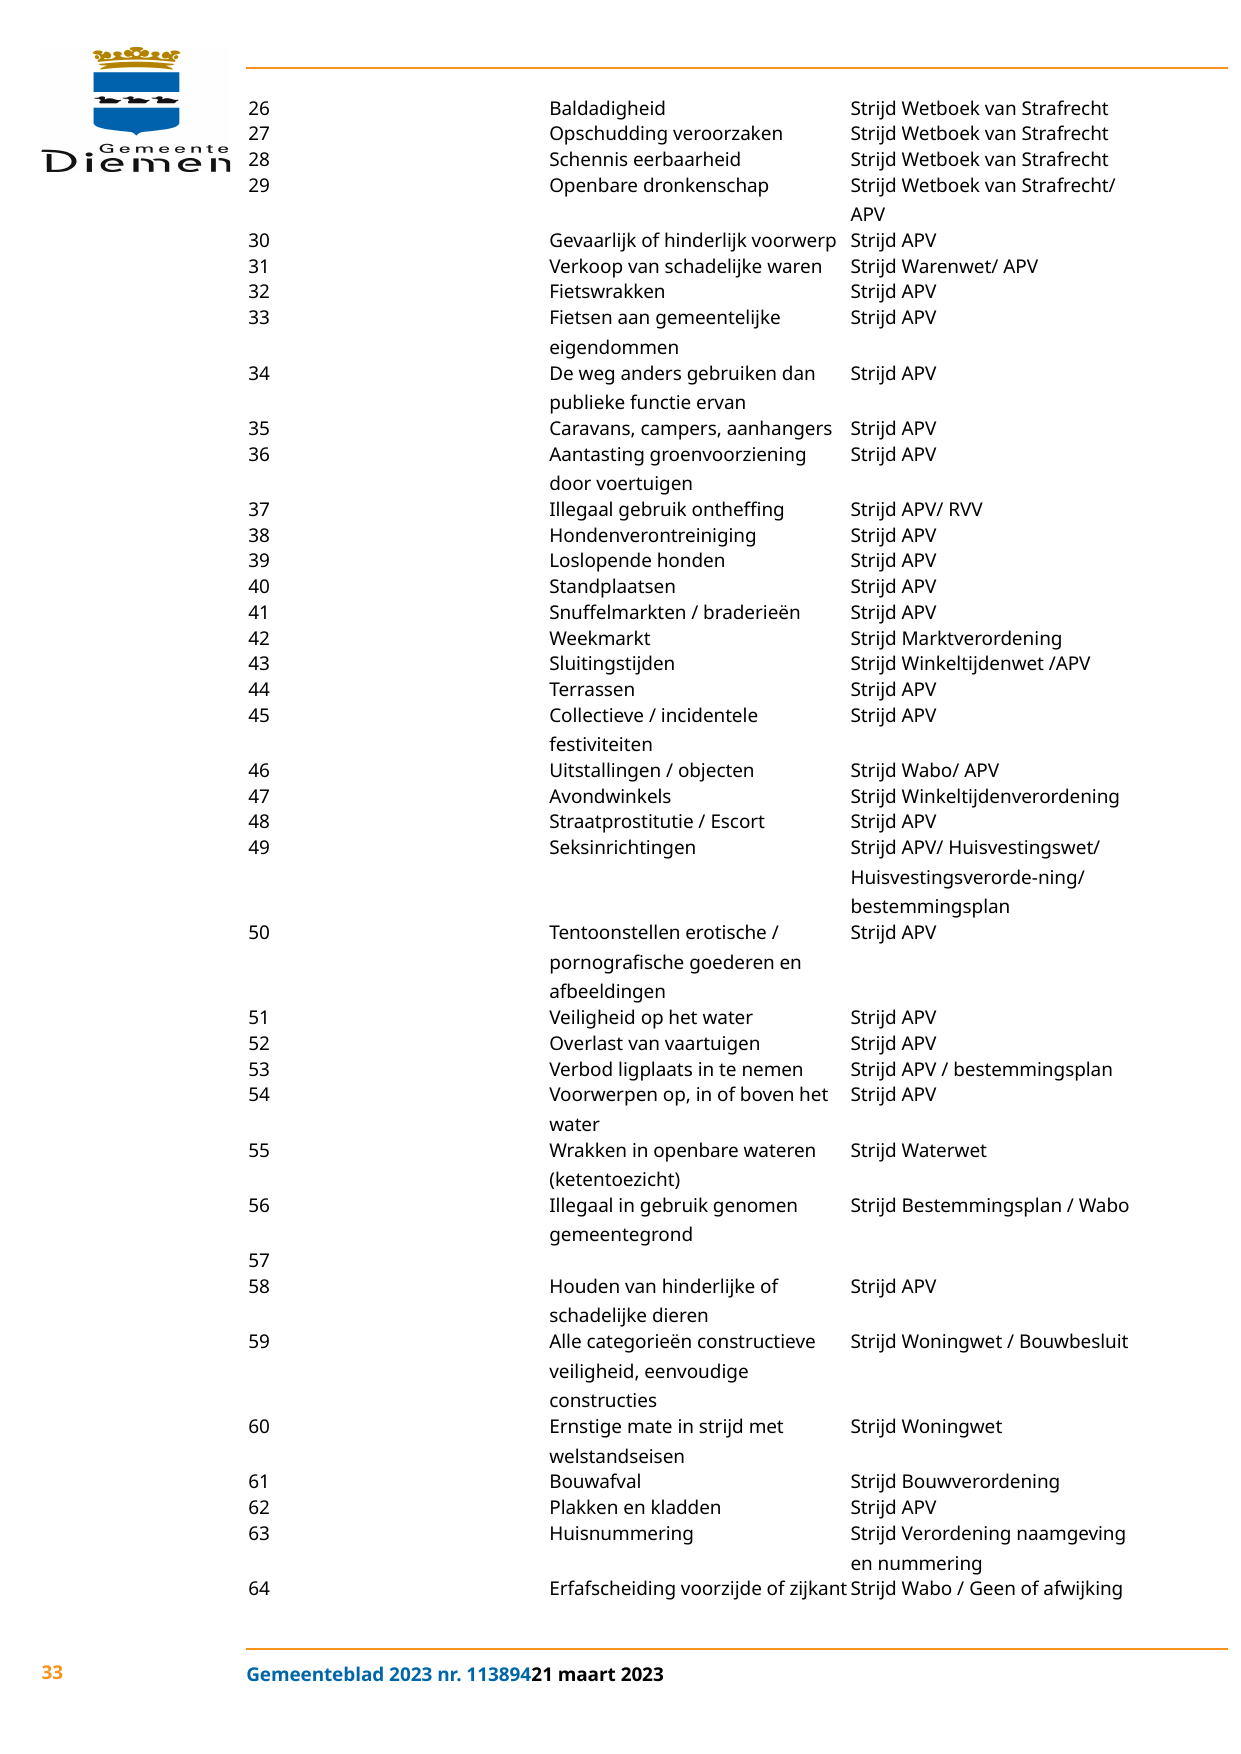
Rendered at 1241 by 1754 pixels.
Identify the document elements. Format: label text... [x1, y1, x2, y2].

table_cell 62 [248, 1494, 549, 1520]
table_cell Overlast van vaartuigen [549, 1030, 850, 1056]
table_cell 51 [248, 1004, 549, 1030]
table_cell 54 [248, 1081, 549, 1137]
table_cell Strijd Woningwet [850, 1413, 1152, 1469]
table_cell Strijd APV [850, 676, 1152, 702]
table_cell Strijd APV [850, 573, 1152, 599]
table_cell Strijd APV [850, 522, 1152, 548]
table_cell 28 [248, 146, 549, 172]
picture [41, 47, 231, 172]
table_cell Illegaal in gebruik genomen gemeentegrond [549, 1192, 850, 1247]
table_cell Strijd APV [850, 1030, 1152, 1056]
table_cell Strijd Wetboek van Strafrecht [850, 146, 1152, 172]
table_cell 38 [248, 522, 549, 548]
table_cell 48 [248, 809, 549, 834]
table_cell Strijd APV [850, 1081, 1152, 1137]
table_cell 39 [248, 548, 549, 573]
table_cell Strijd Wetboek van Strafrecht [850, 121, 1152, 146]
table_cell Strijd APV [850, 919, 1152, 1004]
table_cell Straatprostitutie / Escort [549, 809, 850, 834]
table_cell Strijd Bestemmingsplan / Wabo [850, 1192, 1152, 1247]
table_cell 46 [248, 757, 549, 783]
table_cell 64 [248, 1575, 549, 1601]
table_cell Opschudding veroorzaken [549, 121, 850, 146]
table_cell Tentoonstellen erotische / pornografische goederen en afbeeldingen [549, 919, 850, 1004]
table_cell 29 [248, 172, 549, 227]
table_cell Strijd APV [850, 1004, 1152, 1030]
table_cell 53 [248, 1056, 549, 1081]
table_cell Schennis eerbaarheid [549, 146, 850, 172]
table_cell Verkoop van schadelijke waren [549, 253, 850, 279]
table_cell Openbare dronkenschap [549, 172, 850, 227]
table_cell Strijd APV [850, 1494, 1152, 1520]
table_cell 43 [248, 651, 549, 676]
table_cell Fietswrakken [549, 279, 850, 304]
table_cell Baldadigheid [549, 95, 850, 121]
table_cell De weg anders gebruiken dan publieke functie ervan [549, 360, 850, 415]
table_cell Strijd Wabo/ APV [850, 757, 1152, 783]
table_cell Strijd Winkeltijdenwet /APV [850, 651, 1152, 676]
table_cell Caravans, campers, aanhangers [549, 415, 850, 441]
table_cell Strijd Woningwet / Bouwbesluit [850, 1329, 1152, 1413]
table_cell 57 [248, 1248, 549, 1273]
table_cell Standplaatsen [549, 573, 850, 599]
table_cell Strijd APV [850, 599, 1152, 625]
table_cell 30 [248, 227, 549, 253]
table_cell 55 [248, 1137, 549, 1192]
table_cell 41 [248, 599, 549, 625]
table_cell Ernstige mate in strijd met welstandseisen [549, 1413, 850, 1469]
table_cell Strijd Wabo / Geen of afwijking [850, 1575, 1152, 1601]
table_cell [549, 1248, 850, 1273]
table_cell Snuffelmarkten / braderieën [549, 599, 850, 625]
table_cell 63 [248, 1520, 549, 1575]
table_cell 37 [248, 496, 549, 522]
table_cell Strijd APV/ Huisvestingswet/ Huisvestingsverorde-ning/ bestemmingsplan [850, 835, 1152, 919]
table_cell 32 [248, 279, 549, 304]
table_cell Huisnummering [549, 1520, 850, 1575]
table_cell 56 [248, 1192, 549, 1247]
table_cell 40 [248, 573, 549, 599]
table_cell Strijd Wetboek van Strafrecht/ APV [850, 172, 1152, 227]
table_cell Seksinrichtingen [549, 835, 850, 919]
table_cell Strijd APV [850, 305, 1152, 360]
table_cell Illegaal gebruik ontheffing [549, 496, 850, 522]
table_cell Terrassen [549, 676, 850, 702]
table_cell 36 [248, 441, 549, 496]
table_cell Collectieve / incidentele festiviteiten [549, 702, 850, 757]
table_cell 47 [248, 783, 549, 809]
table_cell Gevaarlijk of hinderlijk voorwerp [549, 227, 850, 253]
table_cell Strijd APV [850, 441, 1152, 496]
table_cell Strijd Waterwet [850, 1137, 1152, 1192]
table_cell Hondenverontreiniging [549, 522, 850, 548]
table_cell Sluitingstijden [549, 651, 850, 676]
table_cell Strijd APV [850, 1273, 1152, 1328]
table_cell 59 [248, 1329, 549, 1413]
table_cell Strijd Marktverordening [850, 625, 1152, 651]
table_cell Strijd APV [850, 548, 1152, 573]
table_cell Plakken en kladden [549, 1494, 850, 1520]
table_cell [850, 1248, 1152, 1273]
table_cell Strijd Winkeltijdenverordening [850, 783, 1152, 809]
table_cell Weekmarkt [549, 625, 850, 651]
table_cell 50 [248, 919, 549, 1004]
table_cell Avondwinkels [549, 783, 850, 809]
table_cell 42 [248, 625, 549, 651]
table_cell Strijd Warenwet/ APV [850, 253, 1152, 279]
table_cell Bouwafval [549, 1469, 850, 1494]
table_cell Strijd APV [850, 809, 1152, 834]
table_cell Veiligheid op het water [549, 1004, 850, 1030]
table_cell 49 [248, 835, 549, 919]
table_cell 52 [248, 1030, 549, 1056]
table_cell Strijd APV [850, 702, 1152, 757]
table_cell Fietsen aan gemeentelijke eigendommen [549, 305, 850, 360]
table_cell Alle categorieën constructieve veiligheid, eenvoudige constructies [549, 1329, 850, 1413]
table_cell Loslopende honden [549, 548, 850, 573]
table_cell 31 [248, 253, 549, 279]
table_cell Voorwerpen op, in of boven het water [549, 1081, 850, 1137]
table_cell Verbod ligplaats in te nemen [549, 1056, 850, 1081]
table_cell Aantasting groenvoorziening door voertuigen [549, 441, 850, 496]
table_cell Wrakken in openbare wateren (ketentoezicht) [549, 1137, 850, 1192]
table_cell Strijd APV [850, 360, 1152, 415]
table_cell 61 [248, 1469, 549, 1494]
table_cell Strijd APV [850, 227, 1152, 253]
table_cell 35 [248, 415, 549, 441]
table_cell Strijd APV/ RVV [850, 496, 1152, 522]
table_cell Strijd APV [850, 279, 1152, 304]
table_cell 45 [248, 702, 549, 757]
table_cell 44 [248, 676, 549, 702]
table_cell 60 [248, 1413, 549, 1469]
table_cell 34 [248, 360, 549, 415]
table_cell Uitstallingen / objecten [549, 757, 850, 783]
table_cell Strijd Bouwverordening [850, 1469, 1152, 1494]
table_cell Houden van hinderlijke of schadelijke dieren [549, 1273, 850, 1328]
table_cell 33 [248, 305, 549, 360]
table_cell 26 [248, 95, 549, 121]
table_cell Strijd APV [850, 415, 1152, 441]
table_cell Erfafscheiding voorzijde of zijkant [549, 1575, 850, 1601]
table_cell Strijd Verordening naamgeving en nummering [850, 1520, 1152, 1575]
table_cell Strijd Wetboek van Strafrecht [850, 95, 1152, 121]
table_cell 58 [248, 1273, 549, 1328]
table_cell 27 [248, 121, 549, 146]
table_cell Strijd APV / bestemmingsplan [850, 1056, 1152, 1081]
